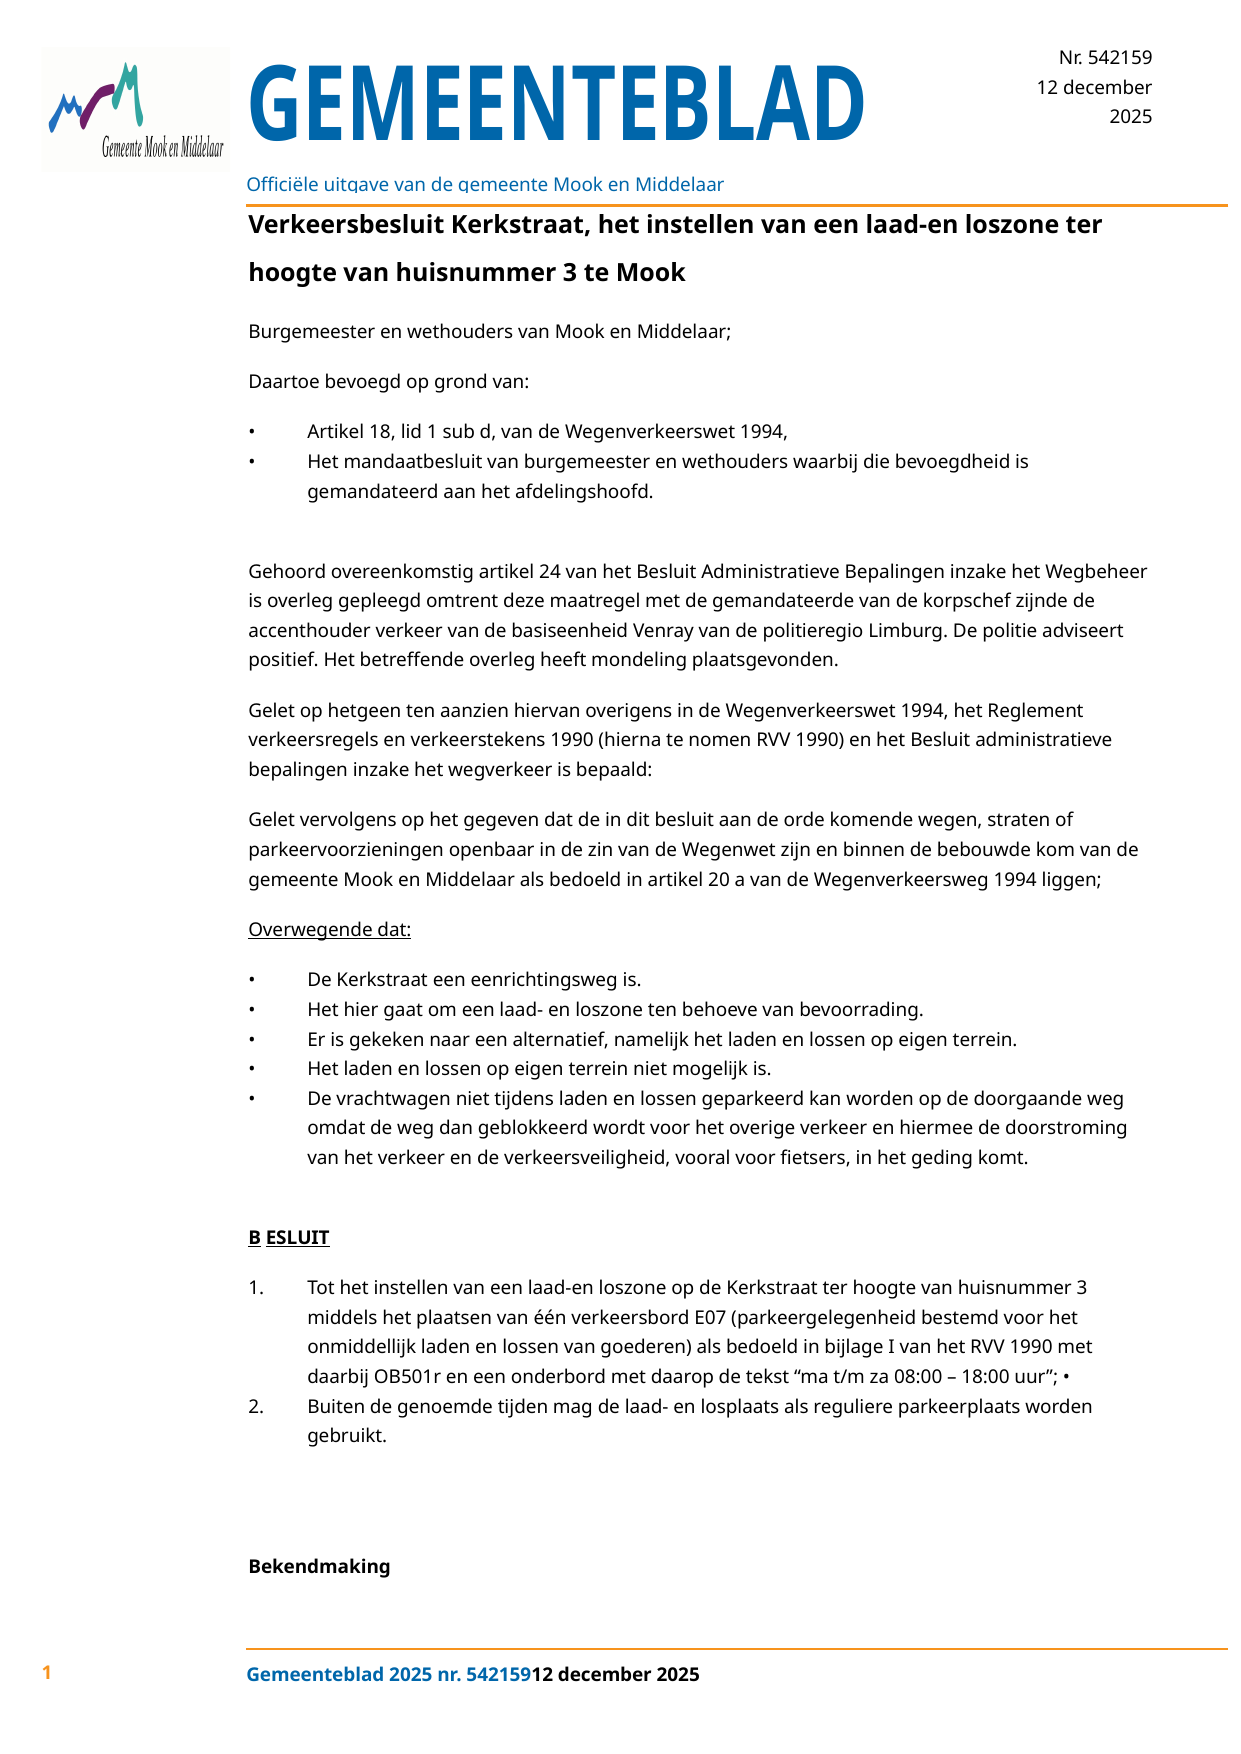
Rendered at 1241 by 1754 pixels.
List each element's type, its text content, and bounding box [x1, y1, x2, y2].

text Gelet vervolgens op het gegeven dat de in dit besluit aan de orde komende wegen, straten of parkeervoorzieningen openbaar in de zin van de Wegenwet zijn en binnen de bebouwde kom van de gemeente Mook en Middelaar als bedoeld in artikel 20 a van de Wegenverkeersweg 1994 liggen; [248, 807, 1152, 892]
text B ESLUIT [248, 1224, 1152, 1250]
text Gehoord overeenkomstig artikel 24 van het Besluit Administratieve Bepalingen inzake het Wegbeheer is overleg gepleegd omtrent deze maatregel met de gemandateerde van de korpschef zijnde de accenthouder verkeer van de basiseenheid Venray van de politieregio Limburg. De politie adviseert positief. Het betreffende overleg heeft mondeling plaatsgevonden. [248, 558, 1152, 672]
text Overwegende dat: [248, 916, 1152, 942]
picture [41, 47, 231, 172]
text Gelet op hetgeen ten aanzien hiervan overigens in de Wegenverkeerswet 1994, het Reglement verkeersregels en verkeerstekens 1990 (hierna te nomen RVV 1990) en het Besluit administratieve bepalingen inzake het wegverkeer is bepaald: [248, 697, 1152, 782]
list De vrachtwagen niet tijdens laden en lossen geparkeerd kan worden op de doorgaande weg omdat de weg dan geblokkeerd wordt voor het overige verkeer en hiermee de doorstroming van het verkeer en de verkeersveiligheid, vooral voor fietsers, in het geding komt. [248, 1085, 1152, 1170]
text Bekendmaking [248, 1553, 1152, 1579]
list Buiten de genoemde tijden mag de laad- en losplaats als reguliere parkeerplaats worden gebruikt. [248, 1393, 1152, 1448]
text Verkeersbesluit Kerkstraat, het instellen van een laad-en loszone ter hoogte van huisnummer 3 te Mook [248, 207, 1152, 288]
list Het hier gaat om een laad- en loszone ten behoeve van bevoorrading. [248, 996, 1152, 1022]
list Er is gekeken naar een alternatief, namelijk het laden en lossen op eigen terrein. [248, 1026, 1152, 1052]
list Artikel 18, lid 1 sub d, van de Wegenverkeerswet 1994, [248, 419, 1152, 444]
list Tot het instellen van een laad-en loszone op de Kerkstraat ter hoogte van huisnummer 3 middels het plaatsen van één verkeersbord E07 (parkeergelegenheid bestemd voor het onmiddellijk laden en lossen van goederen) als bedoeld in bijlage I van het RVV 1990 met daarbij OB501r en een onderbord met daarop de tekst “ma t/m za 08:00 – 18:00 uur”; • [248, 1274, 1152, 1389]
text Burgemeester en wethouders van Mook en Middelaar; [248, 318, 1152, 344]
list De Kerkstraat een eenrichtingsweg is. [248, 967, 1152, 992]
text Daartoe bevoegd op grond van: [248, 368, 1152, 394]
list Het laden en lossen op eigen terrein niet mogelijk is. [248, 1055, 1152, 1081]
list Het mandaatbesluit van burgemeester en wethouders waarbij die bevoegdheid is gemandateerd aan het afdelingshoofd. [248, 448, 1152, 504]
